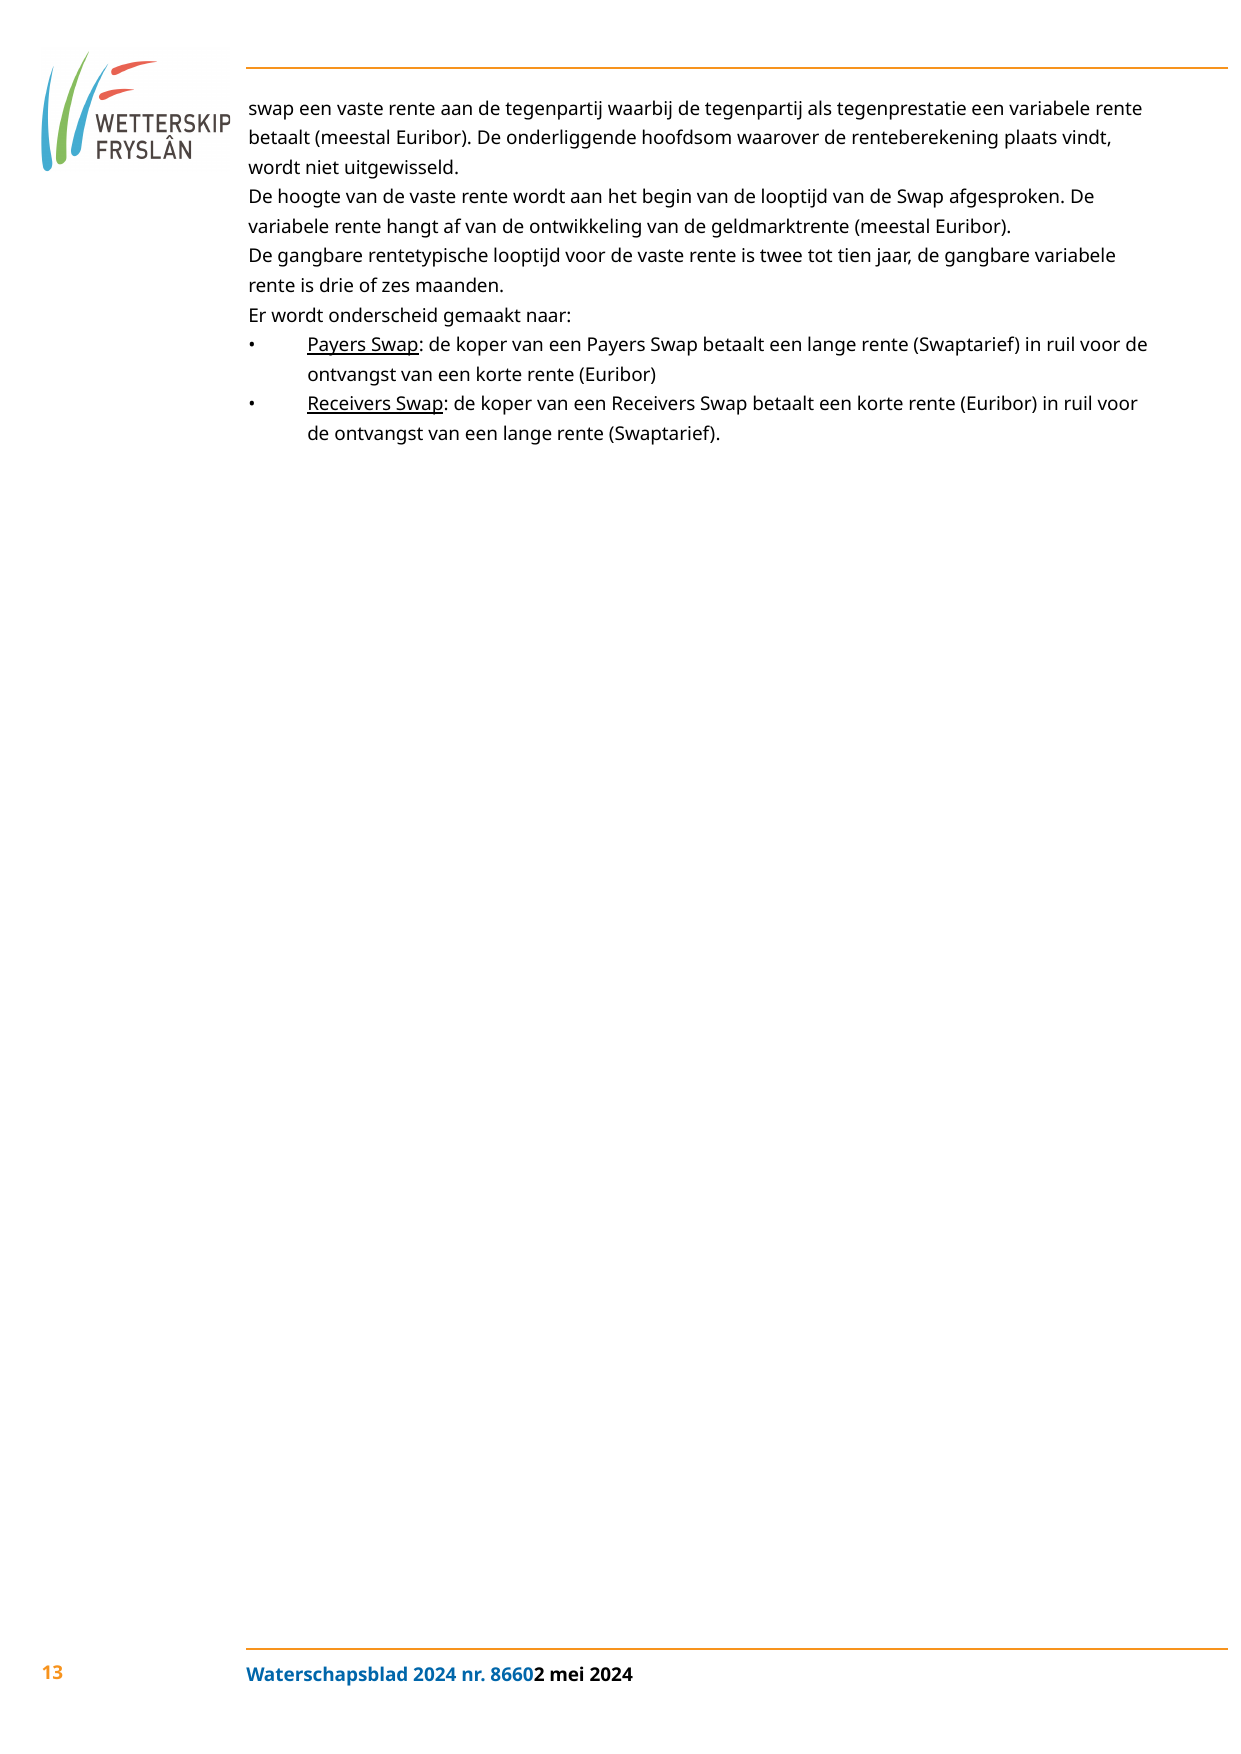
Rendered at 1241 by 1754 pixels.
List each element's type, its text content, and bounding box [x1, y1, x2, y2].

text De gangbare rentetypische looptijd voor de vaste rente is twee tot tien jaar, de gangbare variabele rente is drie of zes maanden. [248, 243, 1152, 298]
list Receivers Swap: de koper van een Receivers Swap betaalt een korte rente (Euribor) in ruil voor de ontvangst van een lange rente (Swaptarief). [248, 391, 1152, 446]
picture [41, 47, 231, 172]
list Payers Swap: de koper van een Payers Swap betaalt een lange rente (Swaptarief) in ruil voor de ontvangst van een korte rente (Euribor) [248, 331, 1152, 387]
text swap een vaste rente aan de tegenpartij waarbij de tegenpartij als tegenprestatie een variabele rente betaalt (meestal Euribor). De onderliggende hoofdsom waarover de renteberekening plaats vindt, wordt niet uitgewisseld. [248, 95, 1152, 180]
text Er wordt onderscheid gemaakt naar: [248, 302, 1152, 328]
text De hoogte van de vaste rente wordt aan het begin van de looptijd van de Swap afgesproken. De variabele rente hangt af van de ontwikkeling van de geldmarktrente (meestal Euribor). [248, 183, 1152, 239]
